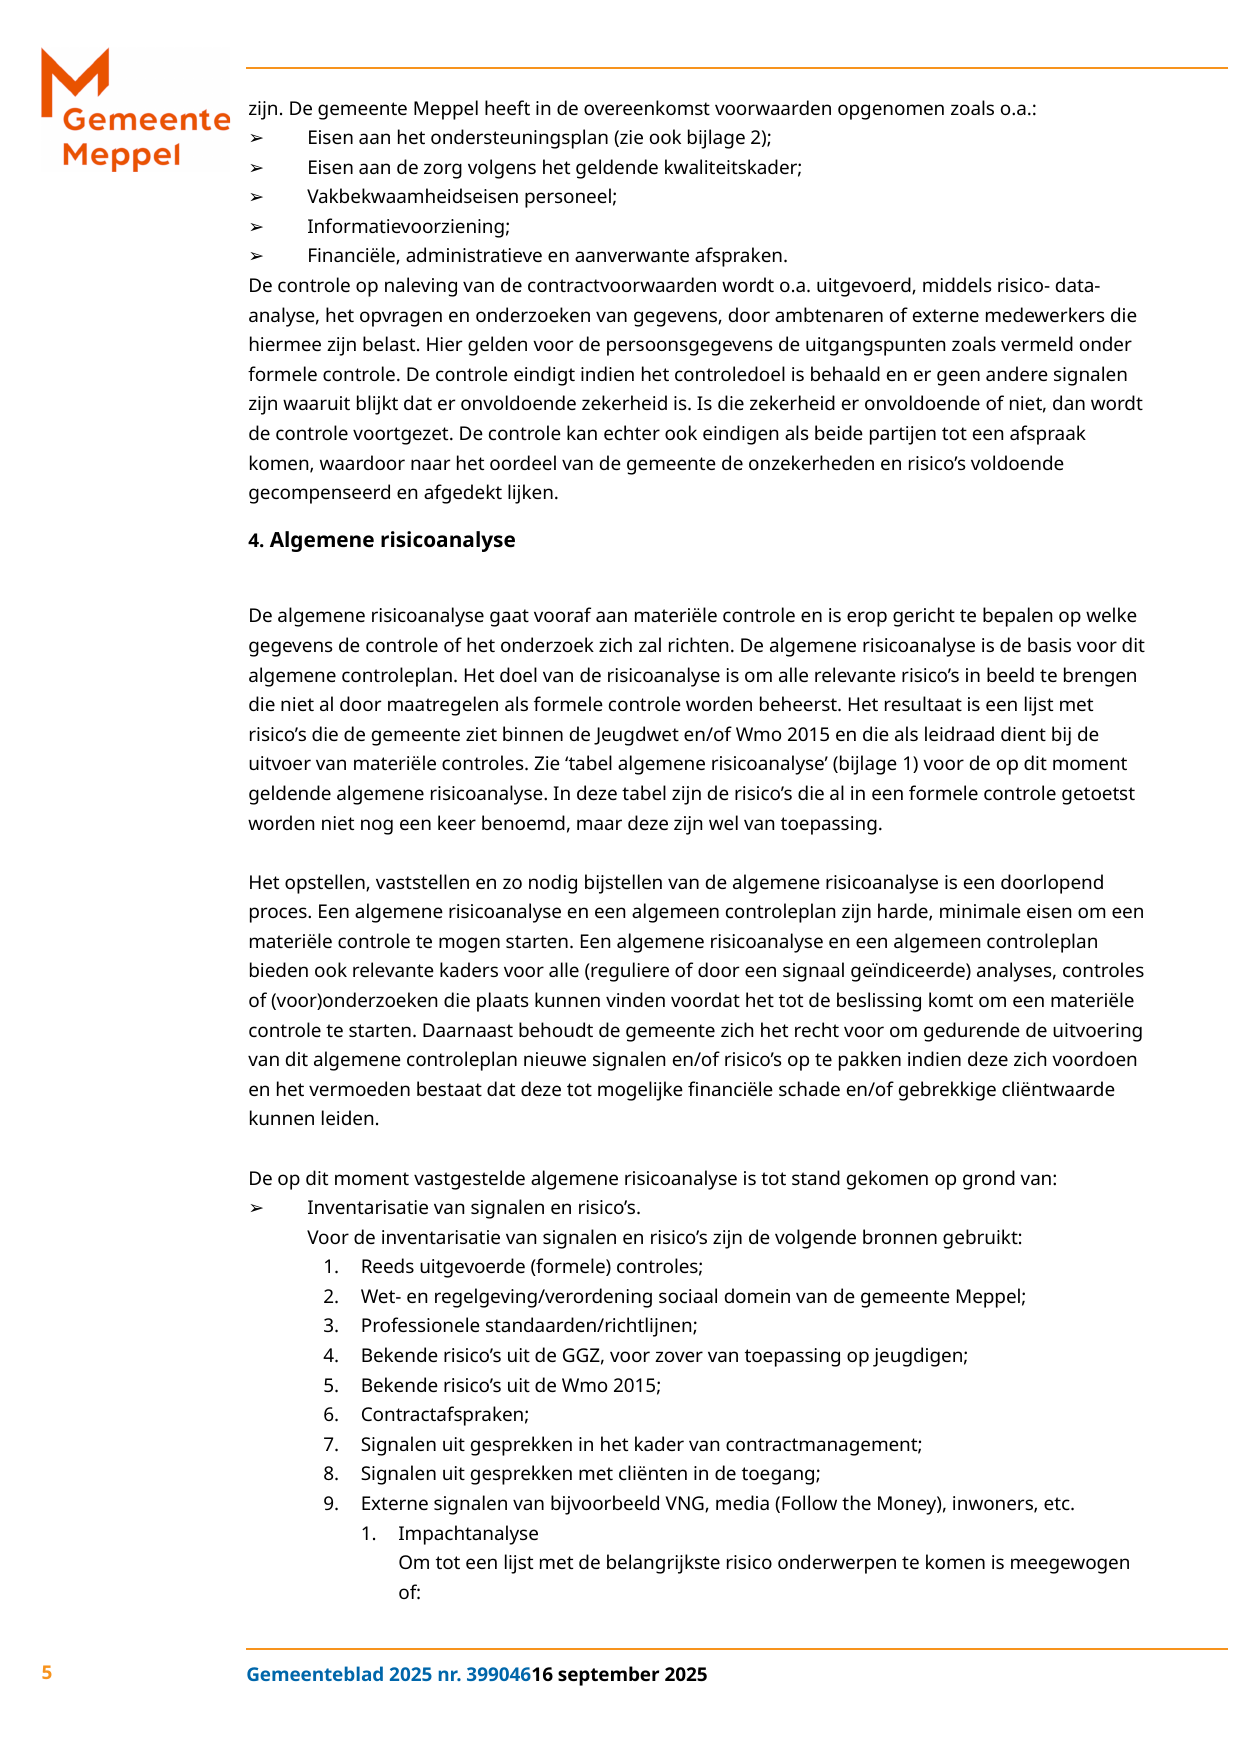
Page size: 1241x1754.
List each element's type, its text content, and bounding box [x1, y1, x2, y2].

list Voor de inventarisatie van signalen en risico’s zijn de volgende bronnen gebruikt: [248, 1224, 1152, 1250]
picture [41, 47, 231, 172]
text De op dit moment vastgestelde algemene risicoanalyse is tot stand gekomen op grond van: [248, 1165, 1152, 1191]
list Eisen aan de zorg volgens het geldende kwaliteitskader; [248, 154, 1152, 180]
list Inventarisatie van signalen en risico’s. [248, 1194, 1152, 1220]
list Signalen uit gesprekken in het kader van contractmanagement; [323, 1431, 1152, 1457]
text De controle op naleving van de contractvoorwaarden wordt o.a. uitgevoerd, middels risico- data- analyse, het opvragen en onderzoeken van gegevens, door ambtenaren of externe medewerkers die hiermee zijn belast. Hier gelden voor de persoonsgegevens de uitgangspunten zoals vermeld onder formele controle. De controle eindigt indien het controledoel is behaald en er geen andere signalen zijn waaruit blijkt dat er onvoldoende zekerheid is. Is die zekerheid er onvoldoende of niet, dan wordt de controle voortgezet. De controle kan echter ook eindigen als beide partijen tot een afspraak komen, waardoor naar het oordeel van de gemeente de onzekerheden en risico’s voldoende gecompenseerd en afgedekt lijken. [248, 272, 1152, 505]
list Bekende risico’s uit de GGZ, voor zover van toepassing op jeugdigen; [323, 1342, 1152, 1368]
list Wet- en regelgeving/verordening sociaal domein van de gemeente Meppel; [323, 1283, 1152, 1309]
text zijn. De gemeente Meppel heeft in de overeenkomst voorwaarden opgenomen zoals o.a.: [248, 95, 1152, 121]
list Om tot een lijst met de belangrijkste risico onderwerpen te komen is meegewogen of: [361, 1549, 1152, 1605]
list Reeds uitgevoerde (formele) controles; [323, 1253, 1152, 1279]
list Impachtanalyse [361, 1520, 1152, 1546]
list Bekende risico’s uit de Wmo 2015; [323, 1372, 1152, 1398]
text De algemene risicoanalyse gaat vooraf aan materiële controle en is erop gericht te bepalen op welke gegevens de controle of het onderzoek zich zal richten. De algemene risicoanalyse is de basis voor dit algemene controleplan. Het doel van de risicoanalyse is om alle relevante risico’s in beeld te brengen die niet al door maatregelen als formele controle worden beheerst. Het resultaat is een lijst met [248, 603, 1152, 717]
list Eisen aan het ondersteuningsplan (zie ook bijlage 2); [248, 124, 1152, 150]
text Het opstellen, vaststellen en zo nodig bijstellen van de algemene risicoanalyse is een doorlopend proces. Een algemene risicoanalyse en een algemeen controleplan zijn harde, minimale eisen om een materiële controle te mogen starten. Een algemene risicoanalyse en een algemeen controleplan bieden ook relevante kaders voor alle (reguliere of door een signaal geïndiceerde) analyses, controles of (voor)onderzoeken die plaats kunnen vinden voordat het tot de beslissing komt om een materiële controle te starten. Daarnaast behoudt de gemeente zich het recht voor om gedurende de uitvoering van dit algemene controleplan nieuwe signalen en/of risico’s op te pakken indien deze zich voordoen en het vermoeden bestaat dat deze tot mogelijke financiële schade en/of gebrekkige cliëntwaarde kunnen leiden. [248, 869, 1152, 1131]
list Contractafspraken; [323, 1401, 1152, 1427]
list Externe signalen van bijvoorbeeld VNG, media (Follow the Money), inwoners, etc. [323, 1490, 1152, 1516]
list Informatievoorziening; [248, 213, 1152, 239]
list Vakbekwaamheidseisen personeel; [248, 183, 1152, 209]
list Financiële, administratieve en aanverwante afspraken. [248, 243, 1152, 268]
text risico’s die de gemeente ziet binnen de Jeugdwet en/of Wmo 2015 en die als leidraad dient bij de uitvoer van materiële controles. Zie ‘tabel algemene risicoanalyse’ (bijlage 1) voor de op dit moment geldende algemene risicoanalyse. In deze tabel zijn de risico’s die al in een formele controle getoetst worden niet nog een keer benoemd, maar deze zijn wel van toepassing. [248, 721, 1152, 836]
list Signalen uit gesprekken met cliënten in de toegang; [323, 1461, 1152, 1486]
list Professionele standaarden/richtlijnen; [323, 1313, 1152, 1338]
text 4. Algemene risicoanalyse [248, 525, 1152, 553]
